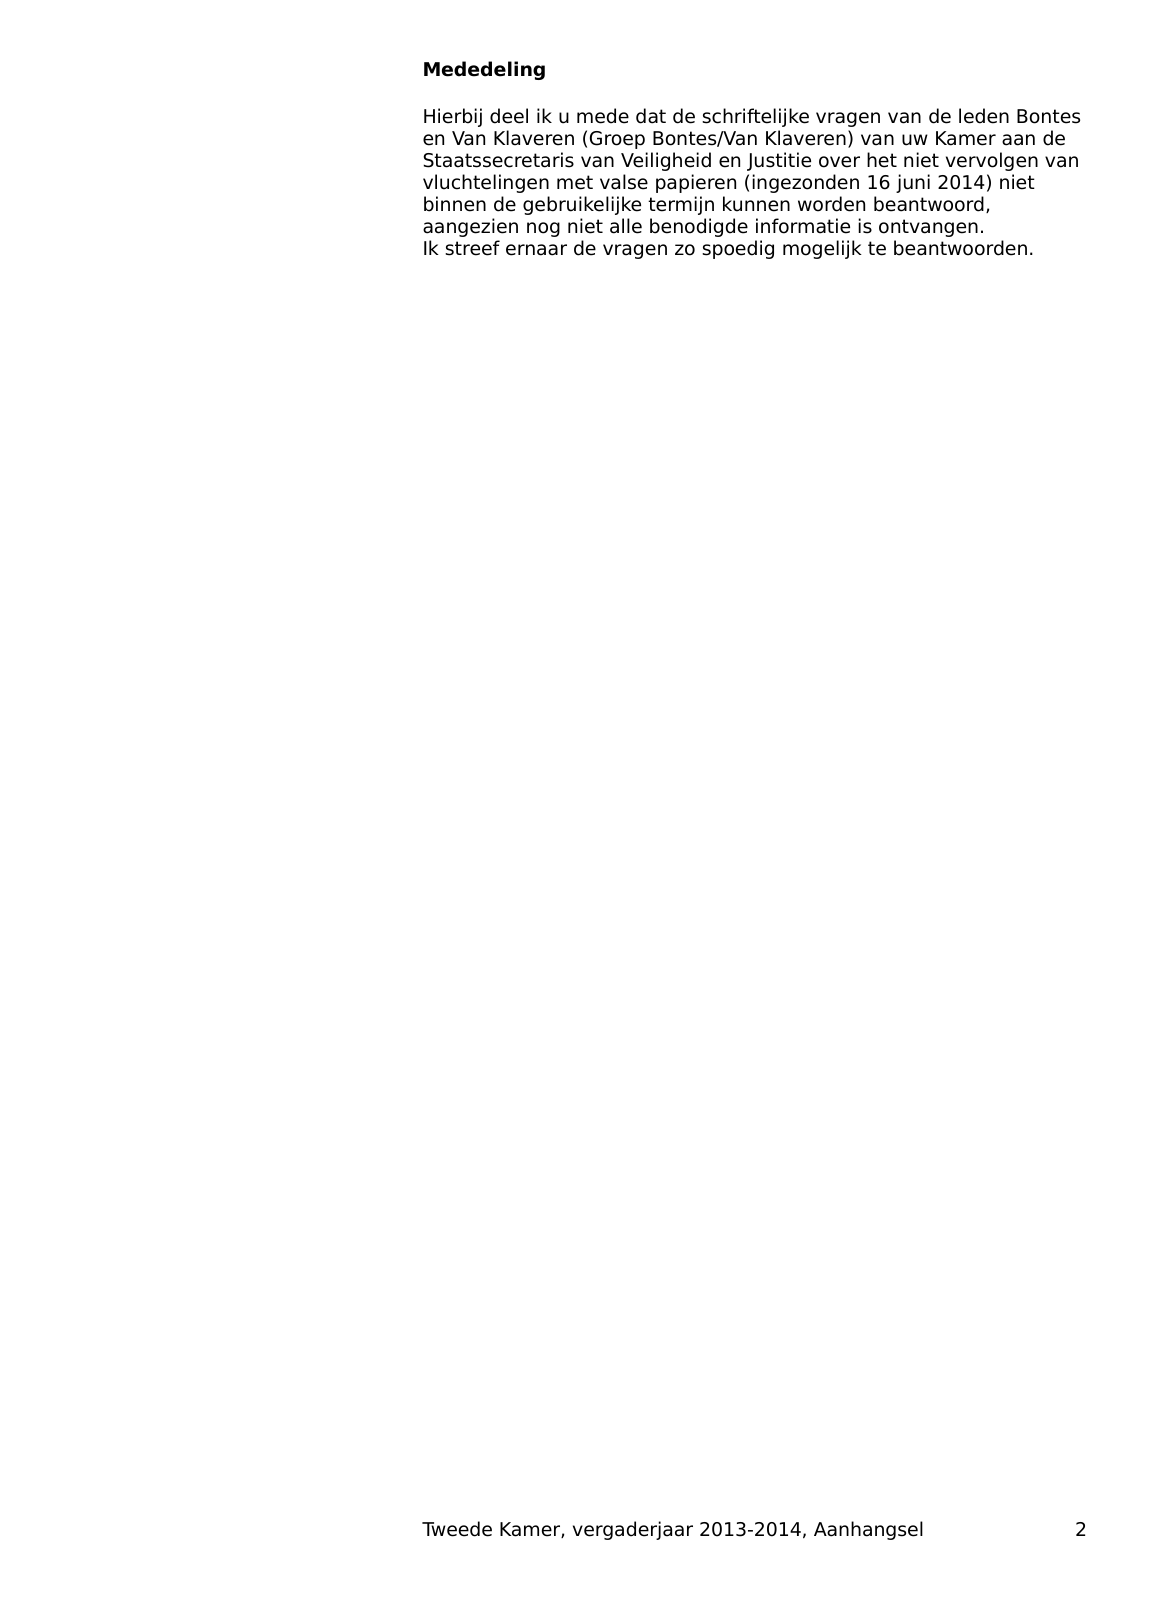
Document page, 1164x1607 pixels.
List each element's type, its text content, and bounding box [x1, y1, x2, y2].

text Hierbij deel ik u mede dat de schriftelijke vragen van de leden Bontes en Van Klaveren (Groep Bontes/Van Klaveren) van uw Kamer aan de Staatssecretaris van Veiligheid en Justitie over het niet vervolgen van vluchtelingen met valse papieren (ingezonden 16 juni 2014) niet binnen de gebruikelijke termijn kunnen worden beantwoord, aangezien nog niet alle benodigde informatie is ontvangen. [422, 106, 1087, 238]
subtitle Mededeling [422, 59, 1087, 81]
text Ik streef ernaar de vragen zo spoedig mogelijk te beantwoorden. [422, 238, 1087, 260]
